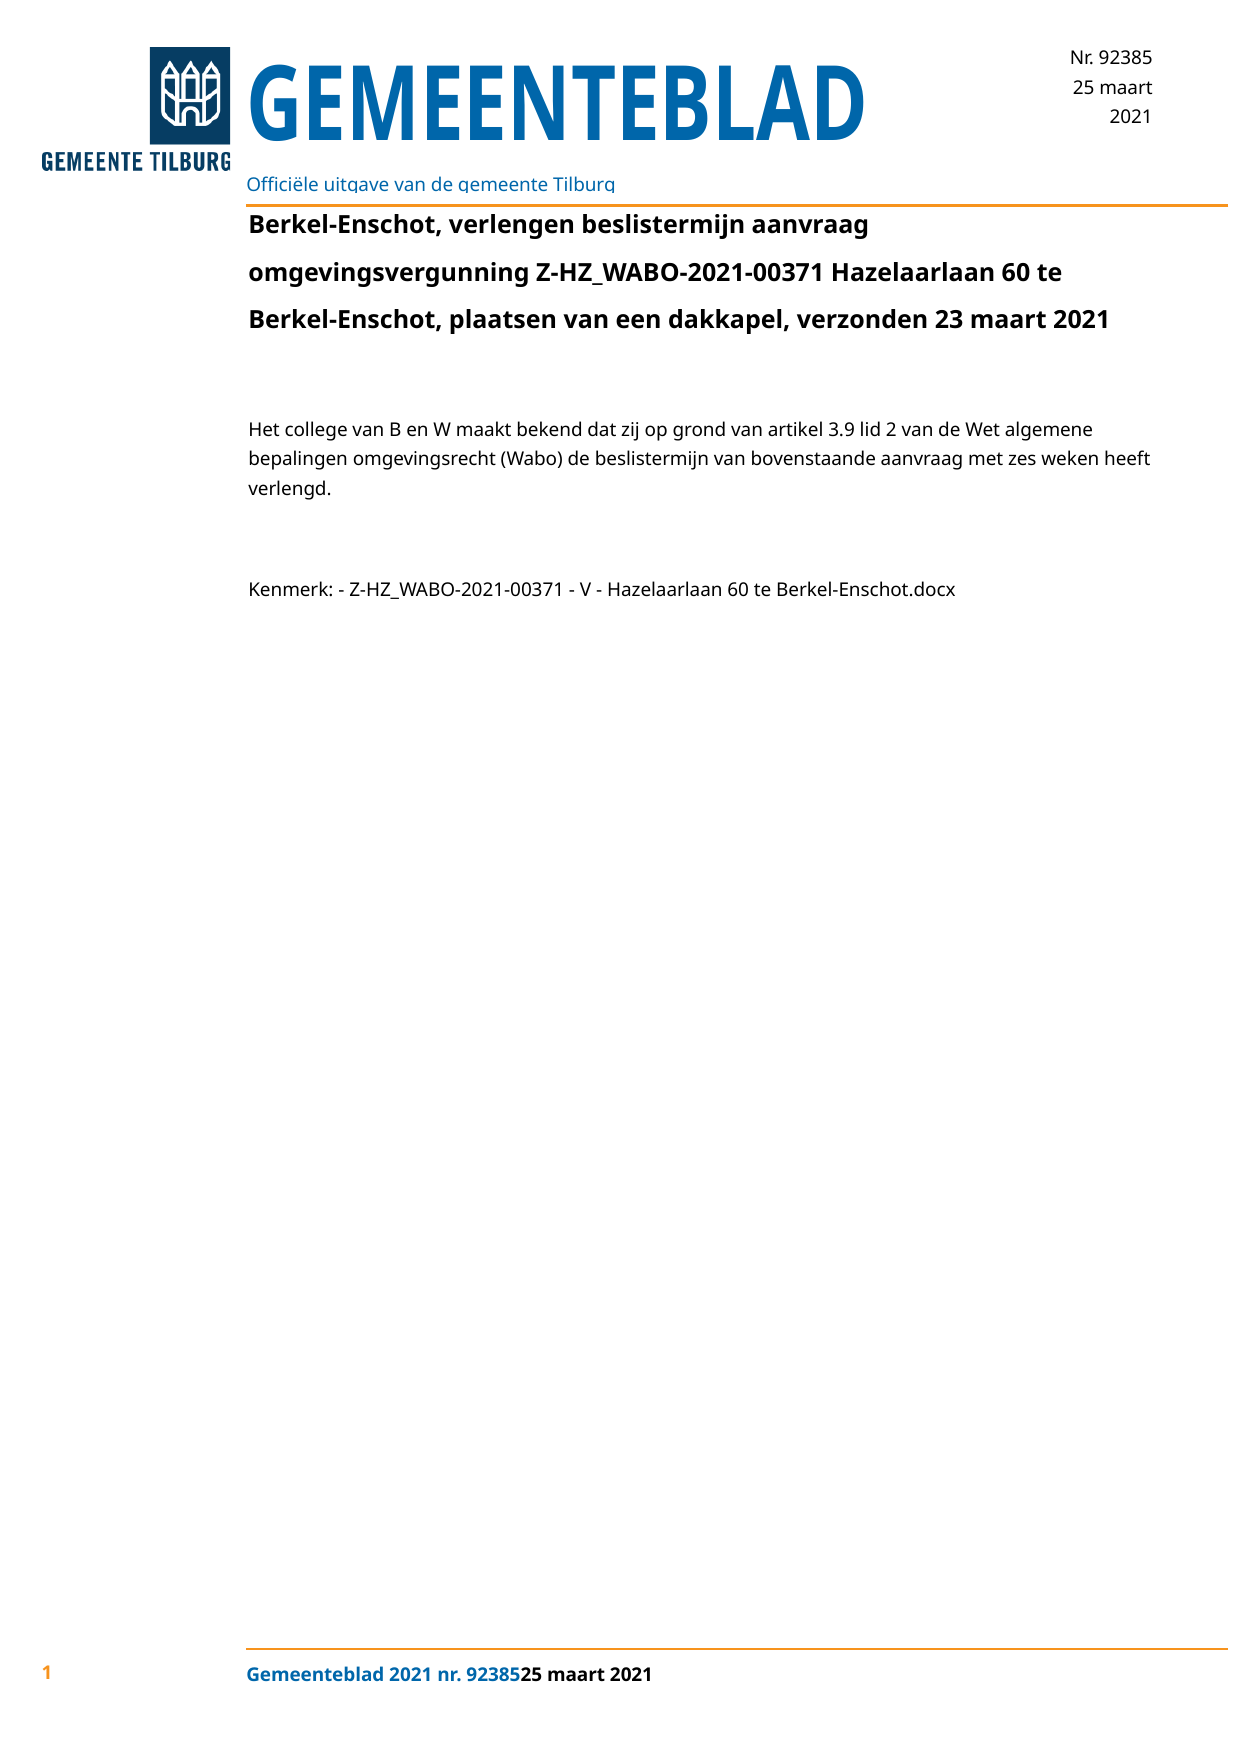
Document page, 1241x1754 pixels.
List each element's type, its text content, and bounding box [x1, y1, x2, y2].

picture [41, 47, 231, 172]
text Berkel-Enschot, verlengen beslistermijn aanvraag omgevingsvergunning Z-HZ_WABO-2021-00371 Hazelaarlaan 60 te Berkel-Enschot, plaatsen van een dakkapel, verzonden 23 maart 2021 [248, 207, 1152, 336]
text Het college van B en W maakt bekend dat zij op grond van artikel 3.9 lid 2 van de Wet algemene bepalingen omgevingsrecht (Wabo) de beslistermijn van bovenstaande aanvraag met zes weken heeft verlengd. [248, 416, 1152, 501]
text Kenmerk: - Z-HZ_WABO-2021-00371 - V - Hazelaarlaan 60 te Berkel-Enschot.docx [248, 576, 1152, 602]
